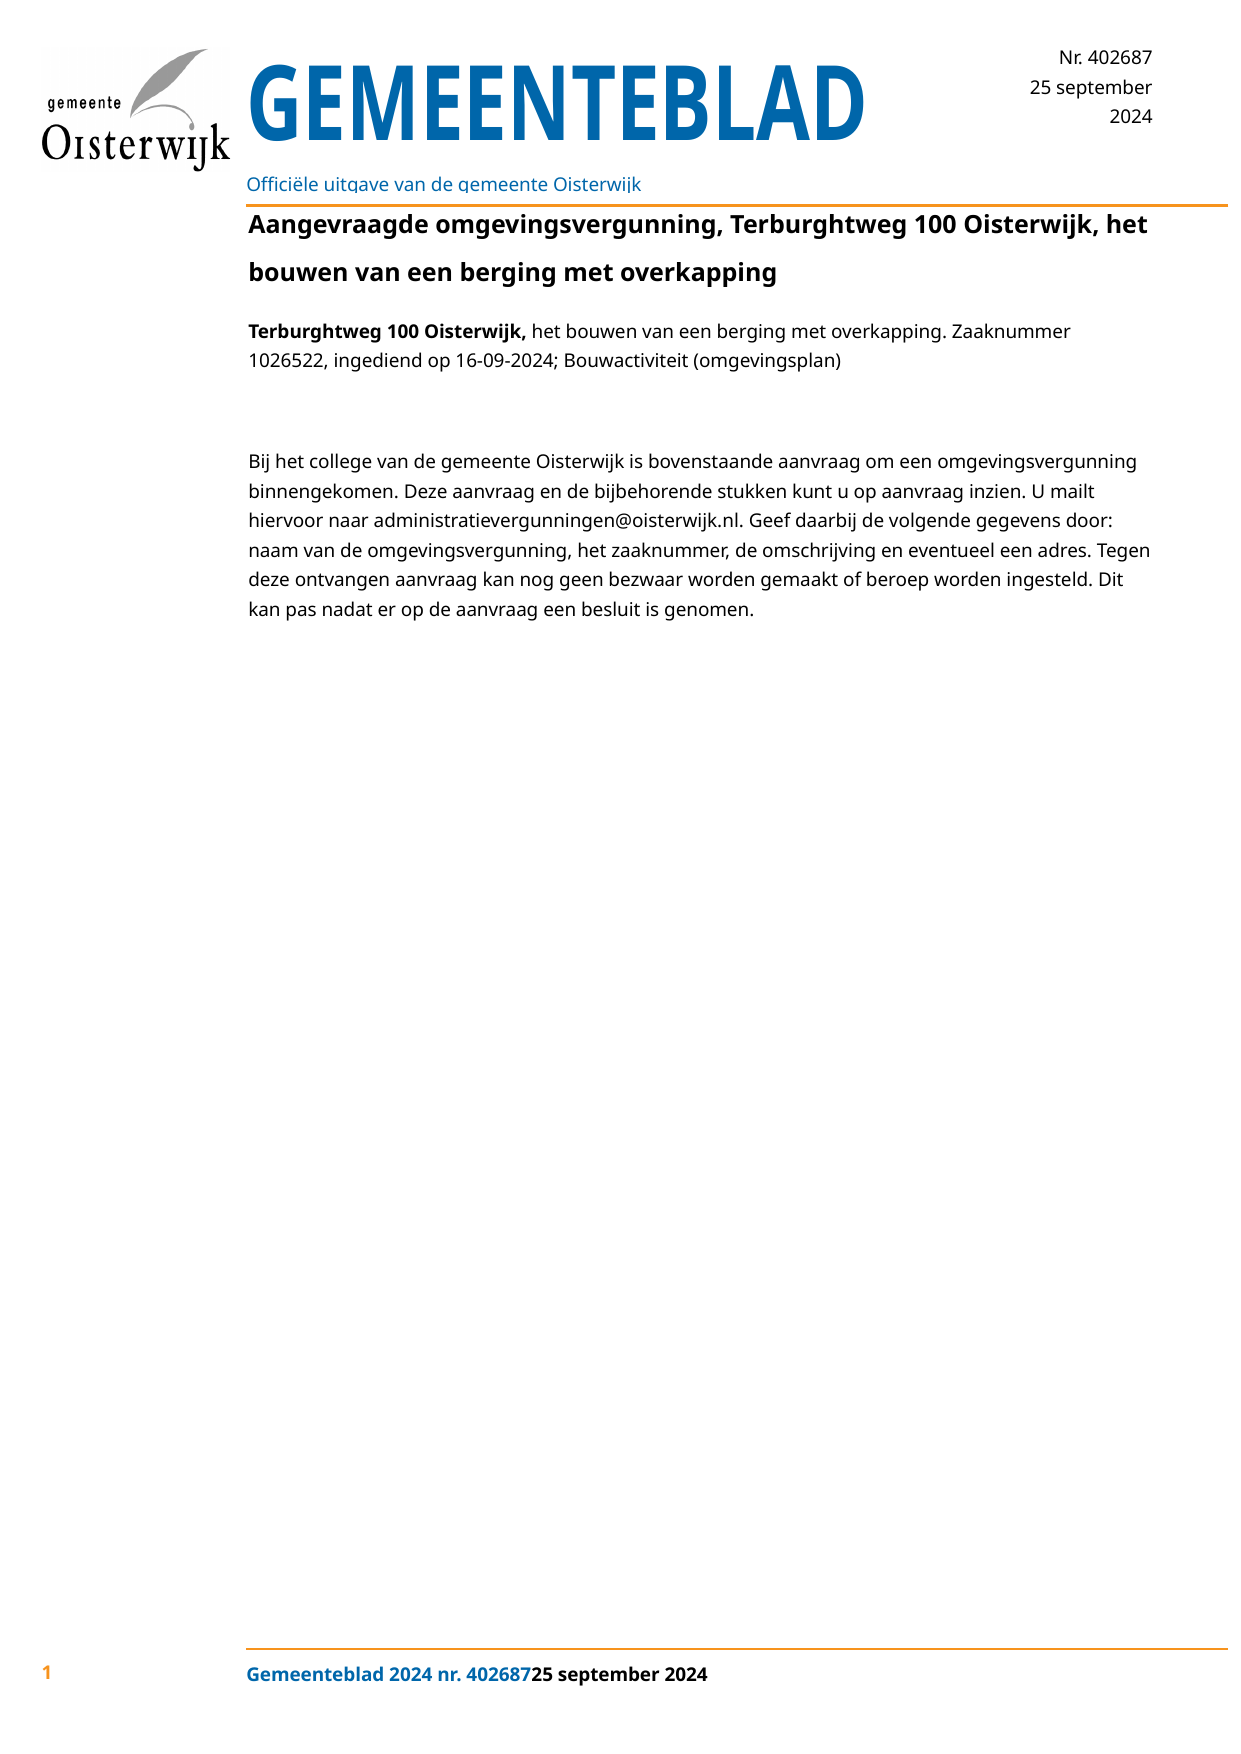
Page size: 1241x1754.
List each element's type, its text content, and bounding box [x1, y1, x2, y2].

text Terburghtweg 100 Oisterwijk, het bouwen van een berging met overkapping. Zaaknummer 1026522, ingediend op 16-09-2024; Bouwactiviteit (omgevingsplan) [248, 318, 1152, 373]
picture [41, 47, 231, 172]
text Bij het college van de gemeente Oisterwijk is bovenstaande aanvraag om een omgevingsvergunning binnengekomen. Deze aanvraag en de bijbehorende stukken kunt u op aanvraag inzien. U mailt hiervoor naar administratievergunningen@oisterwijk.nl. Geef daarbij de volgende gegevens door: naam van de omgevingsvergunning, het zaaknummer, de omschrijving en eventueel een adres. Tegen deze ontvangen aanvraag kan nog geen bezwaar worden gemaakt of beroep worden ingesteld. Dit kan pas nadat er op de aanvraag een besluit is genomen. [248, 448, 1152, 622]
text Aangevraagde omgevingsvergunning, Terburghtweg 100 Oisterwijk, het bouwen van een berging met overkapping [248, 207, 1152, 288]
